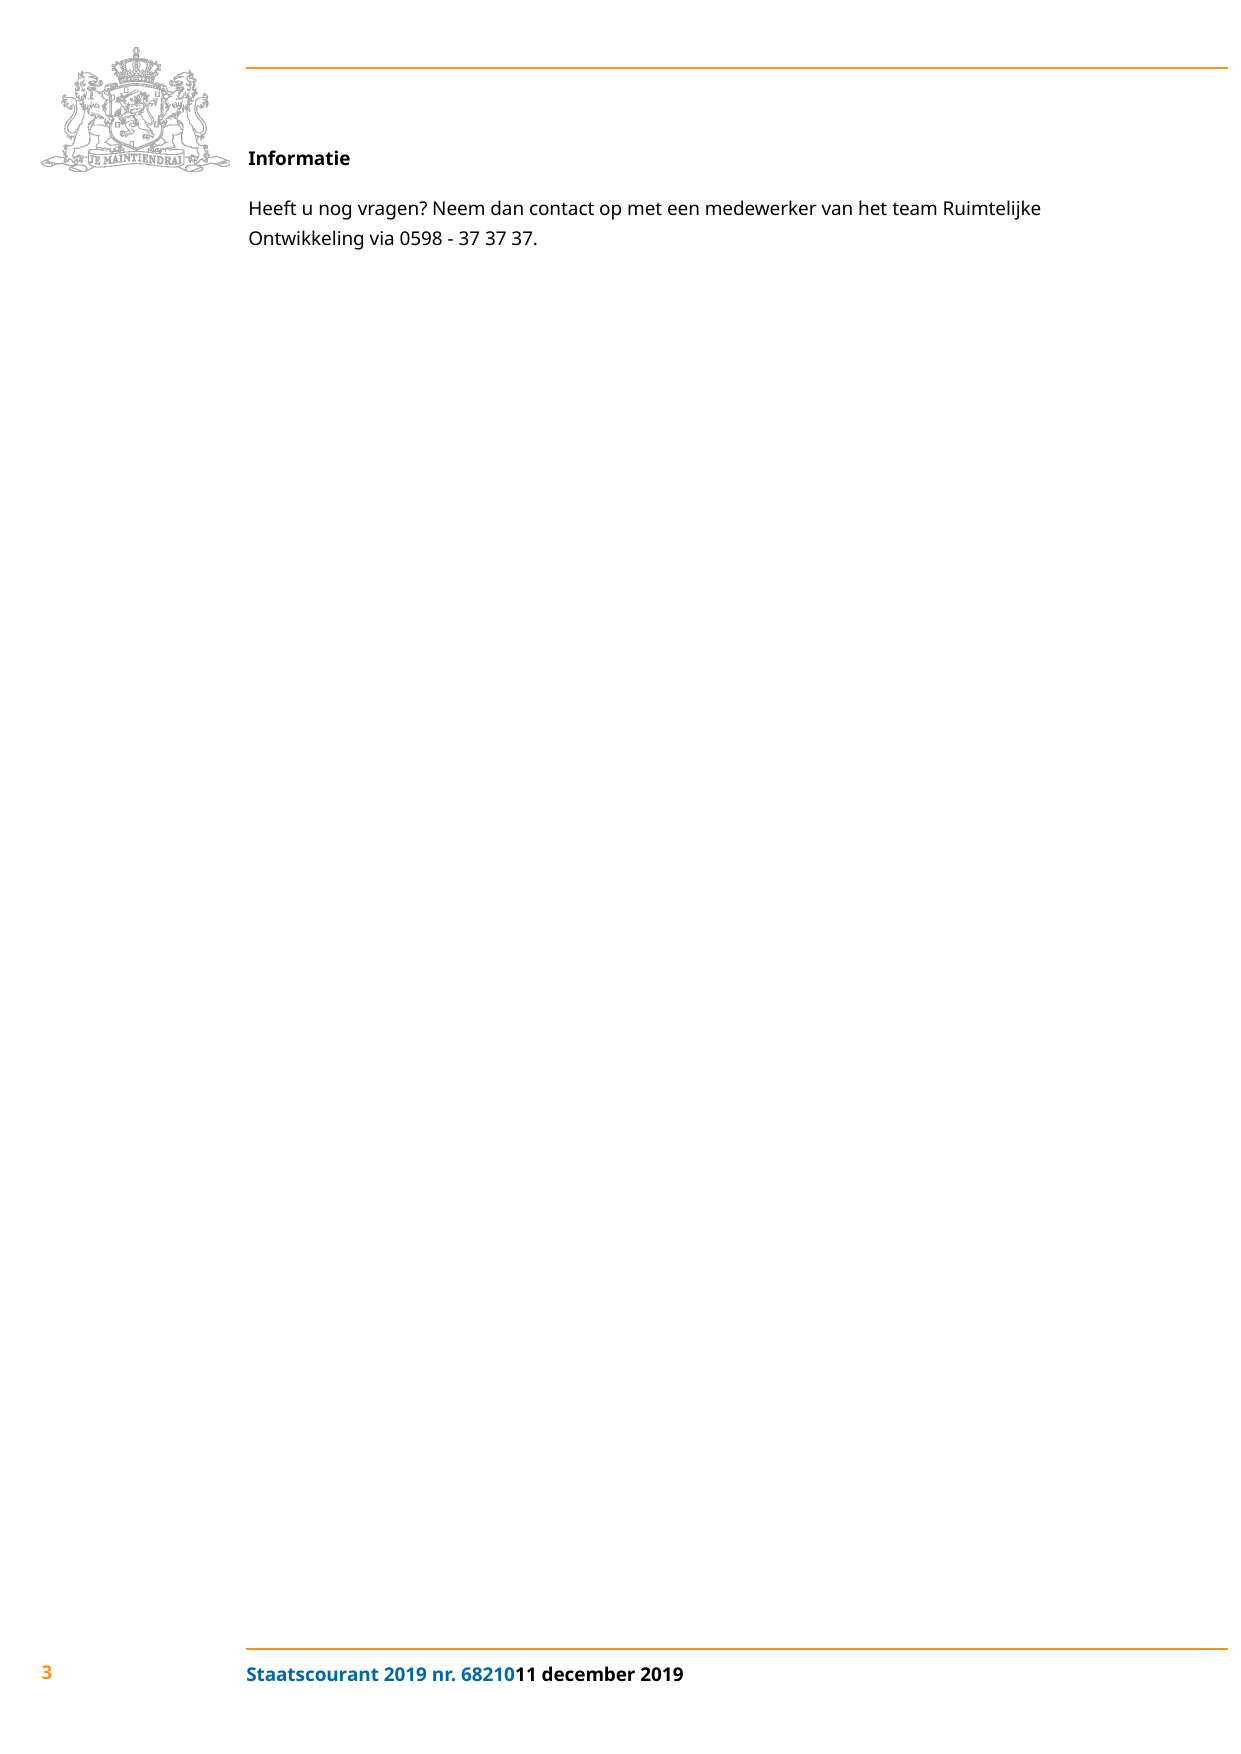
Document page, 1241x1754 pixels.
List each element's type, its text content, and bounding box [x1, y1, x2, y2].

picture [41, 47, 231, 172]
text Informatie [248, 145, 1152, 171]
text Heeft u nog vragen? Neem dan contact op met een medewerker van het team Ruimtelijke Ontwikkeling via 0598 - 37 37 37. [248, 196, 1152, 251]
